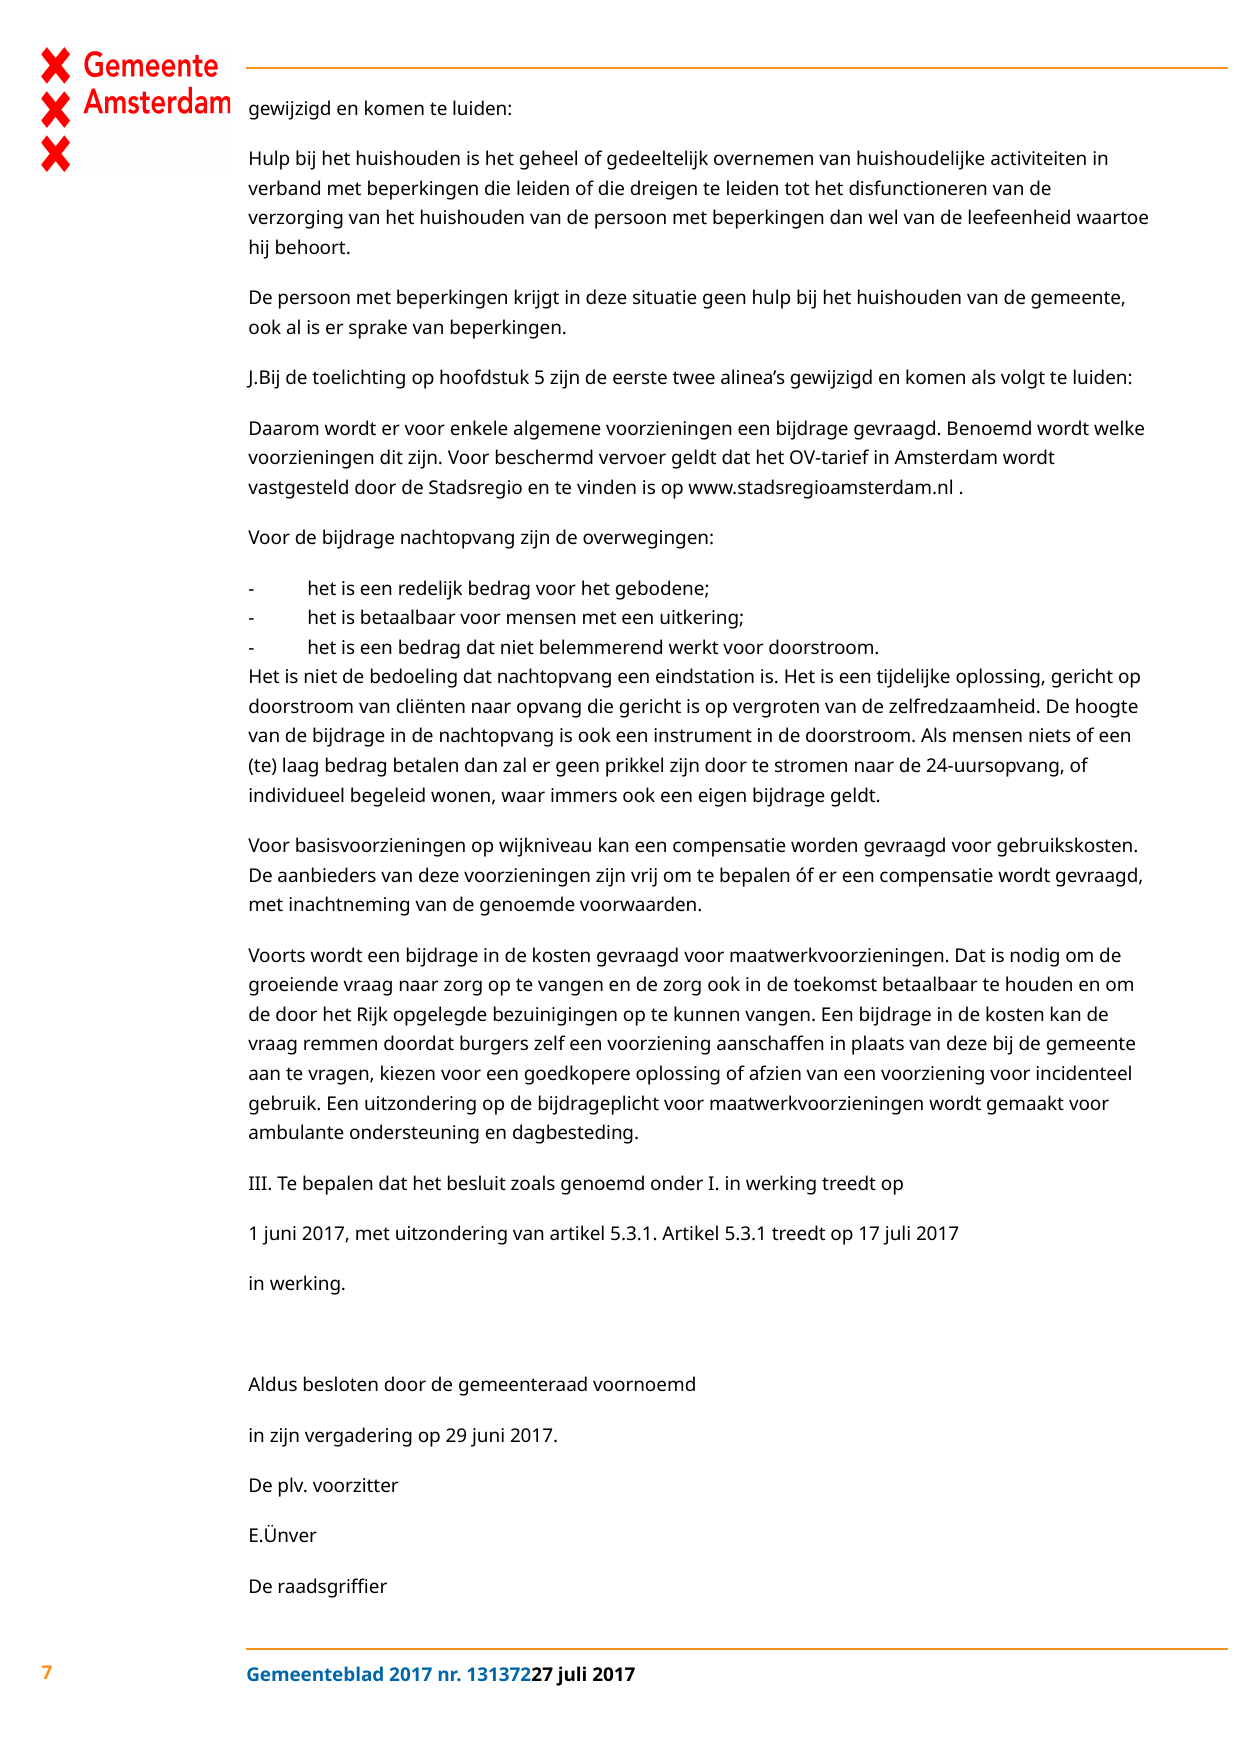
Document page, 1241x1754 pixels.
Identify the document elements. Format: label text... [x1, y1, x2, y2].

text III. Te bepalen dat het besluit zoals genoemd onder I. in werking treedt op [248, 1170, 1152, 1196]
text in werking. [248, 1271, 1152, 1296]
text Hulp bij het huishouden is het geheel of gedeeltelijk overnemen van huishoudelijke activiteiten in verband met beperkingen die leiden of die dreigen te leiden tot het disfunctioneren van de verzorging van het huishouden van de persoon met beperkingen dan wel van de leefeenheid waartoe hij behoort. [248, 145, 1152, 260]
text Voor de bijdrage nachtopvang zijn de overwegingen: [248, 524, 1152, 550]
list het is een redelijk bedrag voor het gebodene; [248, 575, 1152, 601]
text Voorts wordt een bijdrage in de kosten gevraagd voor maatwerkvoorzieningen. Dat is nodig om de groeiende vraag naar zorg op te vangen en de zorg ook in de toekomst betaalbaar te houden en om de door het Rijk opgelegde bezuinigingen op te kunnen vangen. Een bijdrage in de kosten kan de vraag remmen doordat burgers zelf een voorziening aanschaffen in plaats van deze bij de gemeente aan te vragen, kiezen voor een goedkopere oplossing of afzien van een voorziening voor incidenteel gebruik. Een uitzondering op de bijdrageplicht voor maatwerkvoorzieningen wordt gemaakt voor ambulante ondersteuning en dagbesteding. [248, 942, 1152, 1145]
text Aldus besloten door de gemeenteraad voornoemd [248, 1371, 1152, 1397]
text J.Bij de toelichting op hoofdstuk 5 zijn de eerste twee alinea’s gewijzigd en komen als volgt te luiden: [248, 364, 1152, 390]
text De plv. voorzitter [248, 1472, 1152, 1498]
list het is betaalbaar voor mensen met een uitkering; [248, 604, 1152, 630]
text 1 juni 2017, met uitzondering van artikel 5.3.1. Artikel 5.3.1 treedt op 17 juli 2017 [248, 1220, 1152, 1246]
text De persoon met beperkingen krijgt in deze situatie geen hulp bij het huishouden van de gemeente, ook al is er sprake van beperkingen. [248, 284, 1152, 340]
text Voor basisvoorzieningen op wijkniveau kan een compensatie worden gevraagd voor gebruikskosten. De aanbieders van deze voorzieningen zijn vrij om te bepalen óf er een compensatie wordt gevraagd, met inachtneming van de genoemde voorwaarden. [248, 832, 1152, 917]
text Daarom wordt er voor enkele algemene voorzieningen een bijdrage gevraagd. Benoemd wordt welke voorzieningen dit zijn. Voor beschermd vervoer geldt dat het OV-tarief in Amsterdam wordt vastgesteld door de Stadsregio en te vinden is op www.stadsregioamsterdam.nl . [248, 415, 1152, 500]
picture [41, 47, 231, 172]
text E.Ünver [248, 1523, 1152, 1548]
text De raadsgriffier [248, 1573, 1152, 1599]
text gewijzigd en komen te luiden: [248, 95, 1152, 121]
text in zijn vergadering op 29 juni 2017. [248, 1422, 1152, 1448]
text Het is niet de bedoeling dat nachtopvang een eindstation is. Het is een tijdelijke oplossing, gericht op doorstroom van cliënten naar opvang die gericht is op vergroten van de zelfredzaamheid. De hoogte van de bijdrage in de nachtopvang is ook een instrument in de doorstroom. Als mensen niets of een (te) laag bedrag betalen dan zal er geen prikkel zijn door te stromen naar de 24-uursopvang, of individueel begeleid wonen, waar immers ook een eigen bijdrage geldt. [248, 663, 1152, 808]
list het is een bedrag dat niet belemmerend werkt voor doorstroom. [248, 634, 1152, 660]
